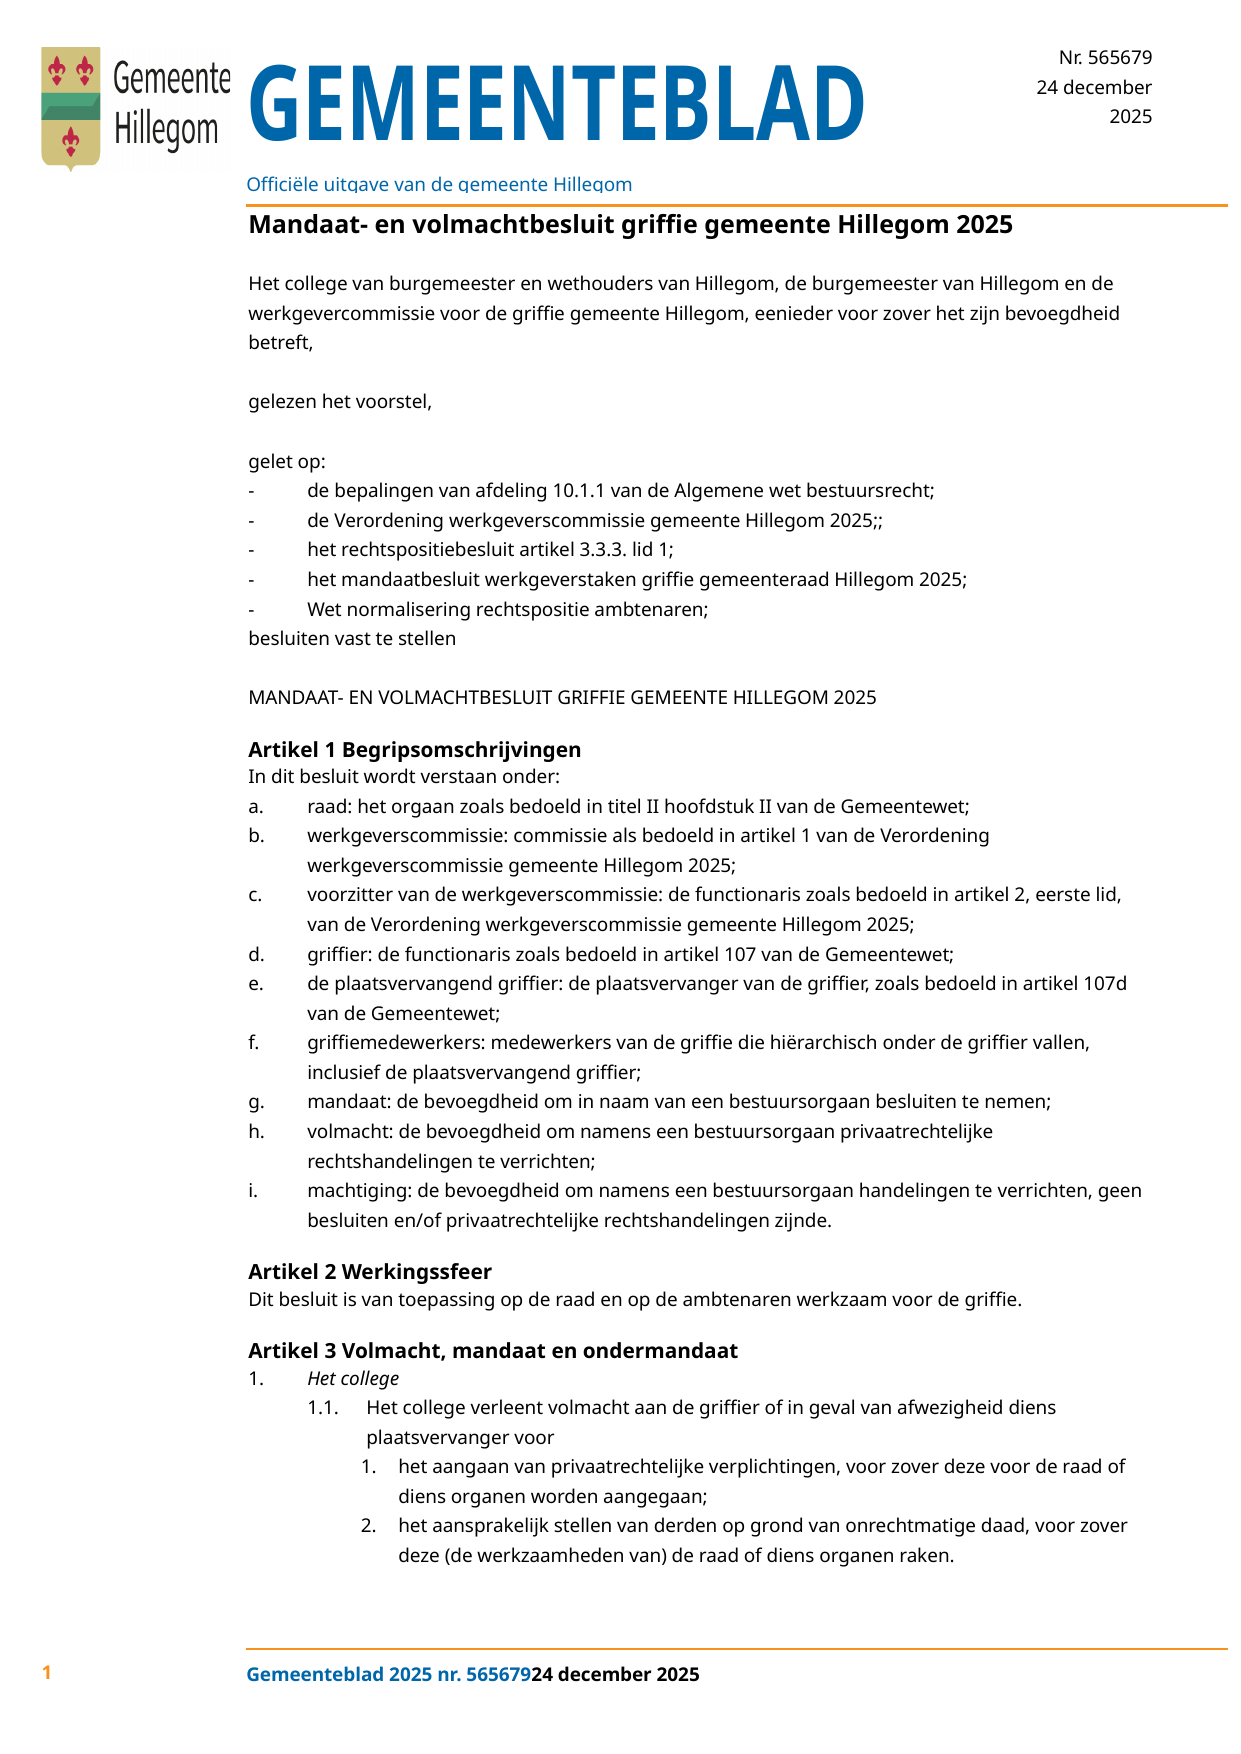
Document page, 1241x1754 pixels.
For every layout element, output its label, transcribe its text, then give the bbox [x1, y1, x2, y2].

text In dit besluit wordt verstaan onder: [248, 763, 1152, 789]
text gelet op: [248, 448, 1152, 473]
list volmacht: de bevoegdheid om namens een bestuursorgaan privaatrechtelijke rechtshandelingen te verrichten; [248, 1118, 1152, 1174]
text besluiten vast te stellen [248, 625, 1152, 651]
list Het college [248, 1365, 1152, 1391]
list het aangaan van privaatrechtelijke verplichtingen, voor zover deze voor de raad of diens organen worden aangegaan; [361, 1453, 1152, 1509]
list griffiemedewerkers: medewerkers van de griffie die hiërarchisch onder de griffier vallen, inclusief de plaatsvervangend griffier; [248, 1029, 1152, 1085]
text Het college van burgemeester en wethouders van Hillegom, de burgemeester van Hillegom en de werkgevercommissie voor de griffie gemeente Hillegom, eenieder voor zover het zijn bevoegdheid betreft, [248, 270, 1152, 355]
list de bepalingen van afdeling 10.1.1 van de Algemene wet bestuursrecht; [248, 477, 1152, 503]
text Artikel 2 Werkingssfeer [248, 1257, 1152, 1286]
list het aansprakelijk stellen van derden op grond van onrechtmatige daad, voor zover deze (de werkzaamheden van) de raad of diens organen raken. [361, 1513, 1152, 1568]
list voorzitter van de werkgeverscommissie: de functionaris zoals bedoeld in artikel 2, eerste lid, van de Verordening werkgeverscommissie gemeente Hillegom 2025; [248, 882, 1152, 937]
text Artikel 1 Begripsomschrijvingen [248, 735, 1152, 763]
text Mandaat- en volmachtbesluit griffie gemeente Hillegom 2025 [248, 207, 1152, 241]
picture [41, 47, 231, 172]
list werkgeverscommissie: commissie als bedoeld in artikel 1 van de Verordening werkgeverscommissie gemeente Hillegom 2025; [248, 822, 1152, 878]
list raad: het orgaan zoals bedoeld in titel II hoofdstuk II van de Gemeentewet; [248, 793, 1152, 819]
text Dit besluit is van toepassing op de raad en op de ambtenaren werkzaam voor de griffie. [248, 1286, 1152, 1312]
text MANDAAT- EN VOLMACHTBESLUIT GRIFFIE GEMEENTE HILLEGOM 2025 [248, 684, 1152, 710]
list de plaatsvervangend griffier: de plaatsvervanger van de griffier, zoals bedoeld in artikel 107d van de Gemeentewet; [248, 970, 1152, 1026]
list mandaat: de bevoegdheid om in naam van een bestuursorgaan besluiten te nemen; [248, 1089, 1152, 1114]
list het rechtspositiebesluit artikel 3.3.3. lid 1; [248, 537, 1152, 562]
text Artikel 3 Volmacht, mandaat en ondermandaat [248, 1336, 1152, 1365]
list Wet normalisering rechtspositie ambtenaren; [248, 596, 1152, 621]
text gelezen het voorstel, [248, 389, 1152, 414]
list griffier: de functionaris zoals bedoeld in artikel 107 van de Gemeentewet; [248, 941, 1152, 967]
list de Verordening werkgeverscommissie gemeente Hillegom 2025;; [248, 507, 1152, 533]
list Het college verleent volmacht aan de griffier of in geval van afwezigheid diens plaatsvervanger voor [307, 1394, 1152, 1450]
list machtiging: de bevoegdheid om namens een bestuursorgaan handelingen te verrichten, geen besluiten en/of privaatrechtelijke rechtshandelingen zijnde. [248, 1177, 1152, 1233]
list het mandaatbesluit werkgeverstaken griffie gemeenteraad Hillegom 2025; [248, 566, 1152, 592]
